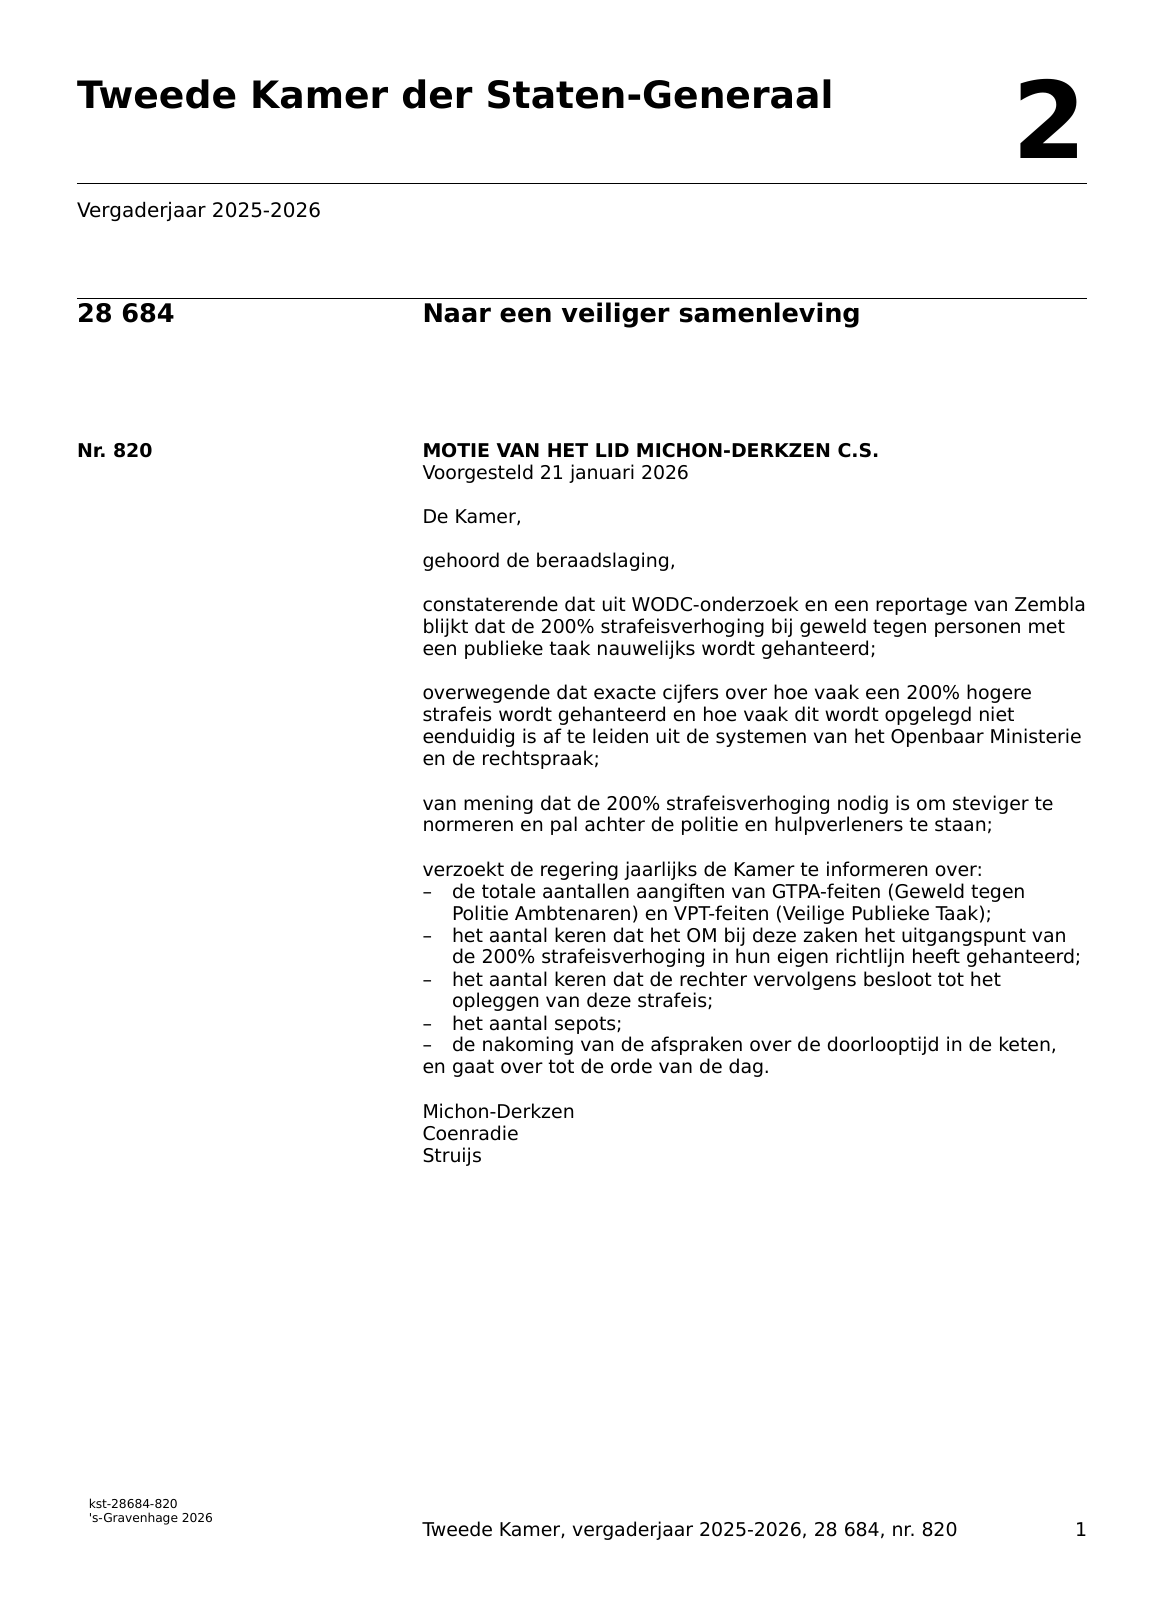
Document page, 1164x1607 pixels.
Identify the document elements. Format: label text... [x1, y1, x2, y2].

text – de nakoming van de afspraken over de doorlooptijd in de keten, [422, 1034, 1087, 1056]
text 's-Gravenhage 2026 [88, 1511, 323, 1525]
text kst-28684-820 [88, 1497, 323, 1511]
text – het aantal sepots; [422, 1012, 1087, 1034]
text – het aantal keren dat de rechter vervolgens besloot tot het opleggen van deze strafeis; [422, 968, 1087, 1012]
subtitle 28 684 Naar een veiliger samenleving [77, 299, 1087, 329]
text verzoekt de regering jaarlijks de Kamer te informeren over: [422, 858, 1087, 881]
text – het aantal keren dat het OM bij deze zaken het uitgangspunt van de 200% strafeisverhoging in hun eigen richtlijn heeft gehanteerd; [422, 924, 1087, 968]
text Voorgesteld 21 januari 2026 [422, 462, 1087, 484]
text constaterende dat uit WODC-onderzoek en een reportage van Zembla blijkt dat de 200% strafeisverhoging bij geweld tegen personen met een publieke taak nauwelijks wordt gehanteerd; [422, 594, 1087, 660]
subtitle Nr. 820 MOTIE VAN HET LID MICHON-DERKZEN C.S. [77, 440, 1087, 462]
text Michon-Derkzen [422, 1101, 1087, 1122]
text gehoord de beraadslaging, [422, 550, 1087, 572]
table_header Tweede Kamer der Staten-Generaal [77, 59, 886, 183]
text van mening dat de 200% strafeisverhoging nodig is om steviger te normeren en pal achter de politie en hulpverleners te staan; [422, 792, 1087, 836]
text en gaat over tot de orde van de dag. [422, 1056, 1087, 1078]
text Coenradie [422, 1122, 1087, 1144]
text De Kamer, [422, 506, 1087, 528]
table_header 2 [886, 59, 1087, 183]
text overwegende dat exacte cijfers over hoe vaak een 200% hogere strafeis wordt gehanteerd en hoe vaak dit wordt opgelegd niet eenduidig is af te leiden uit de systemen van het Openbaar Ministerie en de rechtspraak; [422, 682, 1087, 770]
text – de totale aantallen aangiften van GTPA-feiten (Geweld tegen Politie Ambtenaren) en VPT-feiten (Veilige Publieke Taak); [422, 881, 1087, 924]
text Struijs [422, 1144, 1087, 1166]
table_cell Vergaderjaar 2025-2026 [77, 184, 1087, 298]
